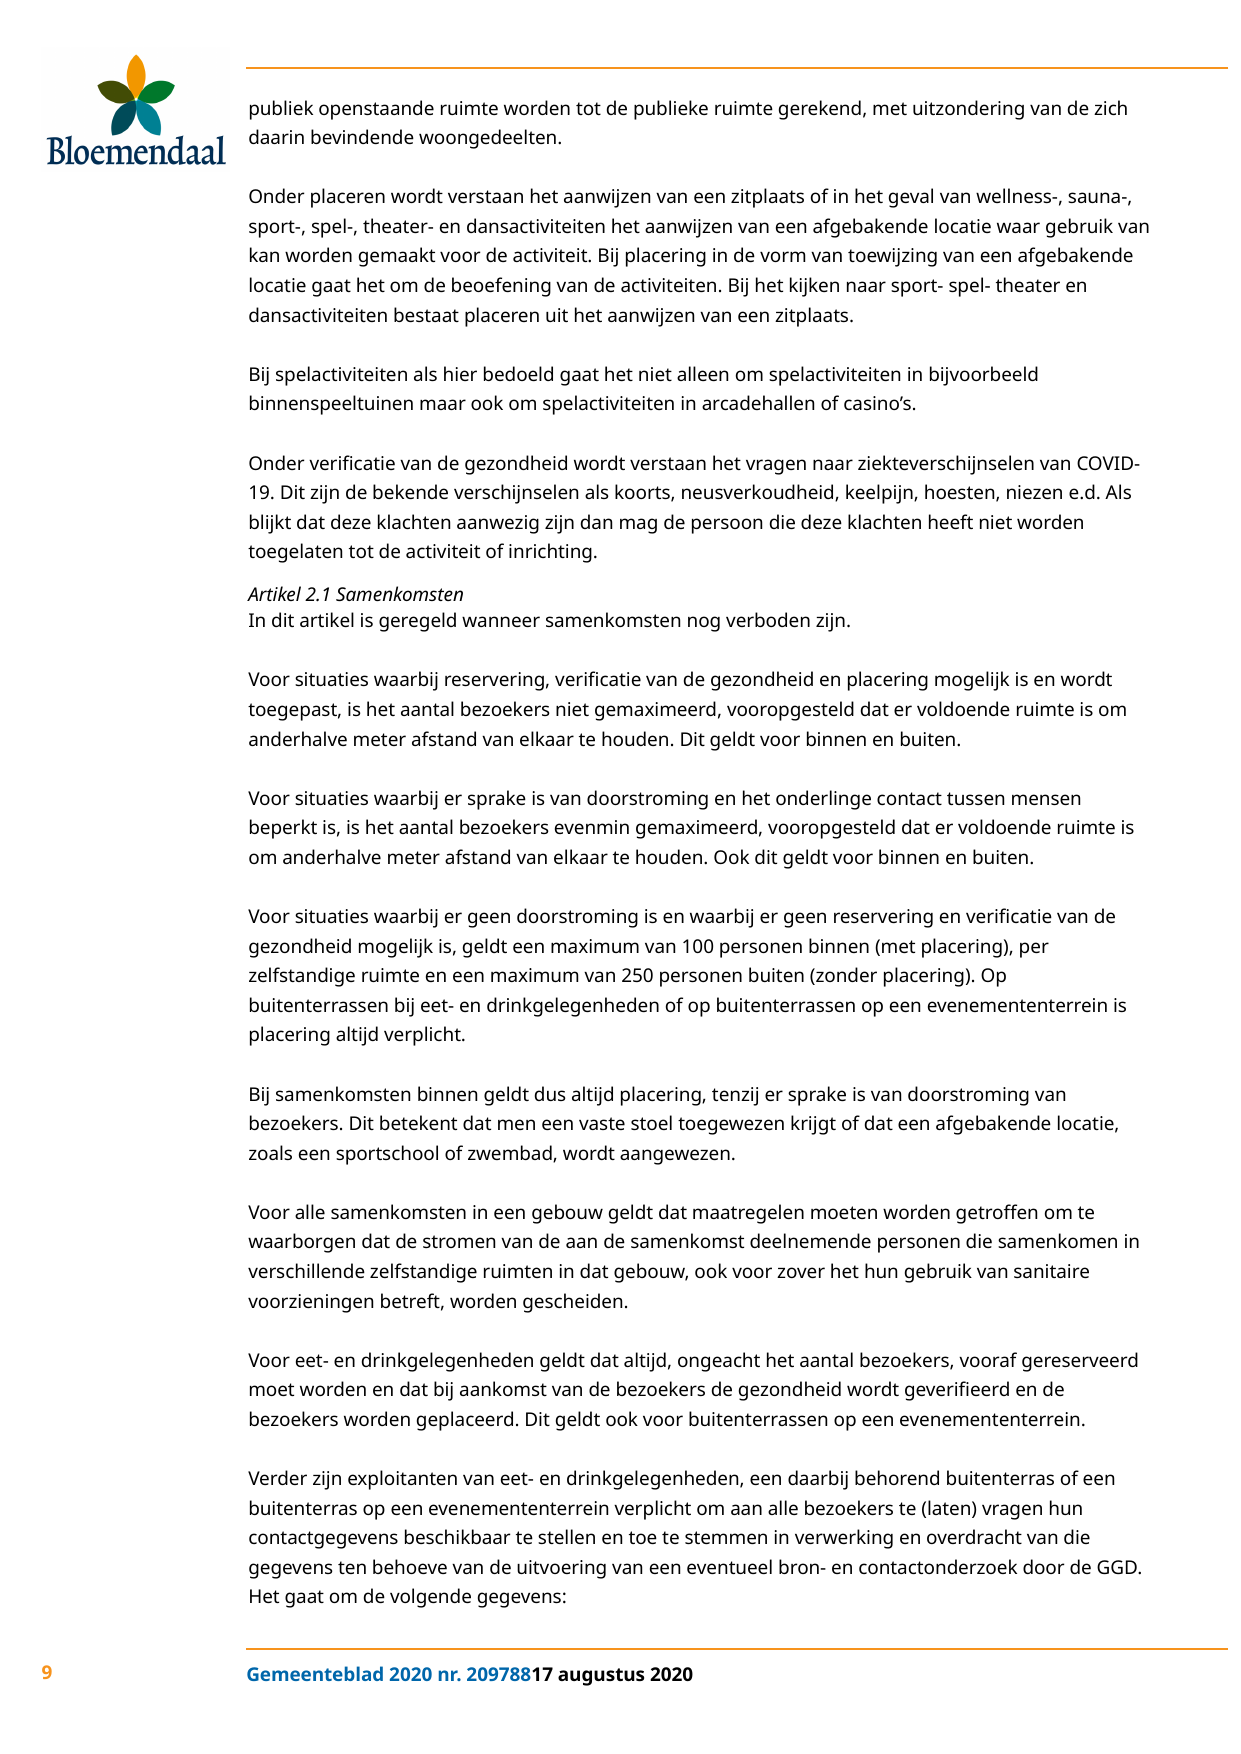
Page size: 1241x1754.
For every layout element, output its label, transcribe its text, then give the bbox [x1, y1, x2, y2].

text Voor situaties waarbij er geen doorstroming is en waarbij er geen reservering en verificatie van de gezondheid mogelijk is, geldt een maximum van 100 personen binnen (met placering), per zelfstandige ruimte en een maximum van 250 personen buiten (zonder placering). Op buitenterrassen bij eet- en drinkgelegenheden of op buitenterrassen op een evenemententerrein is placering altijd verplicht. [248, 903, 1152, 1047]
text Bij samenkomsten binnen geldt dus altijd placering, tenzij er sprake is van doorstroming van bezoekers. Dit betekent dat men een vaste stoel toegewezen krijgt of dat een afgebakende locatie, zoals een sportschool of zwembad, wordt aangewezen. [248, 1081, 1152, 1166]
text Voor situaties waarbij reservering, verificatie van de gezondheid en placering mogelijk is en wordt toegepast, is het aantal bezoekers niet gemaximeerd, vooropgesteld dat er voldoende ruimte is om anderhalve meter afstand van elkaar te houden. Dit geldt voor binnen en buiten. [248, 667, 1152, 751]
text Voor situaties waarbij er sprake is van doorstroming en het onderlinge contact tussen mensen beperkt is, is het aantal bezoekers evenmin gemaximeerd, vooropgesteld dat er voldoende ruimte is om anderhalve meter afstand van elkaar te houden. Ook dit geldt voor binnen en buiten. [248, 785, 1152, 870]
text Bij spelactiviteiten als hier bedoeld gaat het niet alleen om spelactiviteiten in bijvoorbeeld binnenspeeltuinen maar ook om spelactiviteiten in arcadehallen of casino’s. [248, 361, 1152, 416]
text Artikel 2.1 Samenkomsten [248, 582, 1152, 607]
text publiek openstaande ruimte worden tot de publieke ruimte gerekend, met uitzondering van de zich daarin bevindende woongedeelten. [248, 95, 1152, 150]
text Onder verificatie van de gezondheid wordt verstaan het vragen naar ziekteverschijnselen van COVID-19. Dit zijn de bekende verschijnselen als koorts, neusverkoudheid, keelpijn, hoesten, niezen e.d. Als blijkt dat deze klachten aanwezig zijn dan mag de persoon die deze klachten heeft niet worden toegelaten tot de activiteit of inrichting. [248, 450, 1152, 564]
text In dit artikel is geregeld wanneer samenkomsten nog verboden zijn. [248, 607, 1152, 633]
text Onder placeren wordt verstaan het aanwijzen van een zitplaats of in het geval van wellness-, sauna-, sport-, spel-, theater- en dansactiviteiten het aanwijzen van een afgebakende locatie waar gebruik van kan worden gemaakt voor de activiteit. Bij placering in de vorm van toewijzing van een afgebakende locatie gaat het om de beoefening van de activiteiten. Bij het kijken naar sport- spel- theater en dansactiviteiten bestaat placeren uit het aanwijzen van een zitplaats. [248, 183, 1152, 328]
text Verder zijn exploitanten van eet- en drinkgelegenheden, een daarbij behorend buitenterras of een buitenterras op een evenemententerrein verplicht om aan alle bezoekers te (laten) vragen hun contactgegevens beschikbaar te stellen en toe te stemmen in verwerking en overdracht van die gegevens ten behoeve van de uitvoering van een eventueel bron- en contactonderzoek door de GGD. Het gaat om de volgende gegevens: [248, 1465, 1152, 1609]
text Voor alle samenkomsten in een gebouw geldt dat maatregelen moeten worden getroffen om te waarborgen dat de stromen van de aan de samenkomst deelnemende personen die samenkomen in verschillende zelfstandige ruimten in dat gebouw, ook voor zover het hun gebruik van sanitaire voorzieningen betreft, worden gescheiden. [248, 1199, 1152, 1313]
text Voor eet- en drinkgelegenheden geldt dat altijd, ongeacht het aantal bezoekers, vooraf gereserveerd moet worden en dat bij aankomst van de bezoekers de gezondheid wordt geverifieerd en de bezoekers worden geplaceerd. Dit geldt ook voor buitenterrassen op een evenemententerrein. [248, 1347, 1152, 1432]
picture [41, 47, 231, 172]
